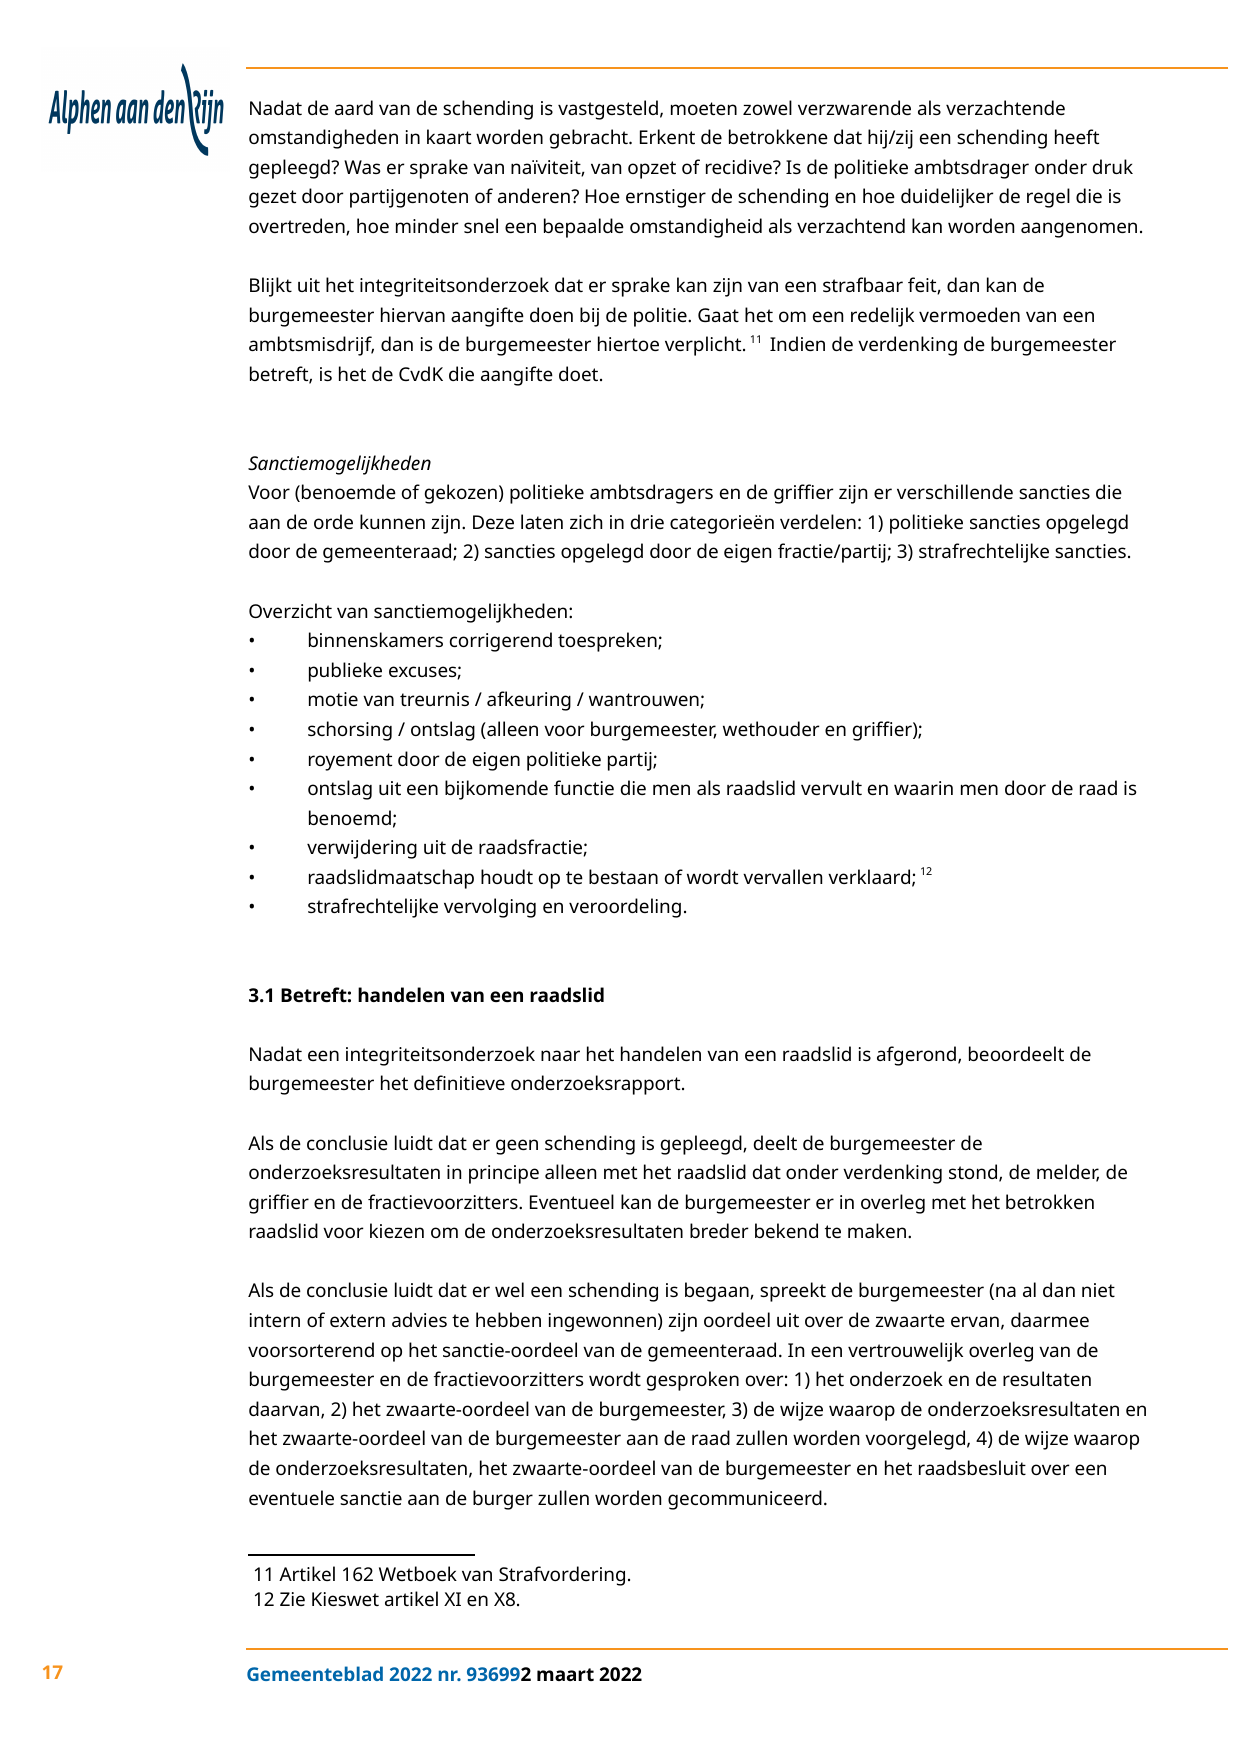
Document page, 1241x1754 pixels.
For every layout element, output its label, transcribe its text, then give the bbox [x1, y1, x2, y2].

text Nadat de aard van de schending is vastgesteld, moeten zowel verzwarende als verzachtende omstandigheden in kaart worden gebracht. Erkent de betrokkene dat hij/zij een schending heeft gepleegd? Was er sprake van naïviteit, van opzet of recidive? Is de politieke ambtsdrager onder druk gezet door partijgenoten of anderen? Hoe ernstiger de schending en hoe duidelijker de regel die is overtreden, hoe minder snel een bepaalde omstandigheid als verzachtend kan worden aangenomen. [248, 95, 1152, 239]
text Blijkt uit het integriteitsonderzoek dat er sprake kan zijn van een strafbaar feit, dan kan de burgemeester hiervan aangifte doen bij de politie. Gaat het om een redelijk vermoeden van een ambtsmisdrijf, dan is de burgemeester hiertoe verplicht. Indien de verdenking de burgemeester betreft, is het de CvdK die aangifte doet. [248, 272, 1152, 387]
text Nadat een integriteitsonderzoek naar het handelen van een raadslid is afgerond, beoordeelt de burgemeester het definitieve onderzoeksrapport. [248, 1041, 1152, 1096]
text Als de conclusie luidt dat er wel een schending is begaan, spreekt de burgemeester (na al dan niet intern of extern advies te hebben ingewonnen) zijn oordeel uit over de zwaarte ervan, daarmee voorsorterend op het sanctie-oordeel van de gemeenteraad. In een vertrouwelijk overleg van de burgemeester en de fractievoorzitters wordt gesproken over: 1) het onderzoek en de resultaten daarvan, 2) het zwaarte-oordeel van de burgemeester, 3) de wijze waarop de onderzoeksresultaten en het zwaarte-oordeel van de burgemeester aan de raad zullen worden voorgelegd, 4) de wijze waarop de onderzoeksresultaten, het zwaarte-oordeel van de burgemeester en het raadsbesluit over een eventuele sanctie aan de burger zullen worden gecommuniceerd. [248, 1278, 1152, 1510]
text 3.1 Betreft: handelen van een raadslid [248, 982, 1152, 1007]
picture [41, 47, 231, 172]
text Artikel 162 Wetboek van Strafvordering. [248, 1561, 1152, 1586]
text Als de conclusie luidt dat er geen schending is gepleegd, deelt de burgemeester de onderzoeksresultaten in principe alleen met het raadslid dat onder verdenking stond, de melder, de griffier en de fractievoorzitters. Eventueel kan de burgemeester er in overleg met het betrokken raadslid voor kiezen om de onderzoeksresultaten breder bekend te maken. [248, 1130, 1152, 1244]
table_header Sanctiemogelijkheden Voor (benoemde of gekozen) politieke ambtsdragers ­en de griffier zijn er verschillende sancties die aan de orde kunnen zijn. Deze laten zich in drie categorieën verdelen: 1) politieke sancties opgelegd door de gemeenteraad; 2) sancties opgelegd door de eigen fractie/partij; 3) strafrechtelijke sancties. Overzicht van sanctiemogelijkheden: binnenskamers corrigerend toespreken; publieke excuses; motie van treurnis / afkeuring / wantrouwen; schorsing / ontslag (alleen voor burgemeester, wethouder en griffier); royement door de eigen politieke partij; ontslag uit een bijkomende functie die men als raadslid vervult en waarin men door de raad is benoemd; verwijdering uit de raadsfractie; raadslidmaatschap houdt op te bestaan of wordt vervallen verklaard; strafrechtelijke vervolging en veroordeling. [248, 420, 1152, 949]
